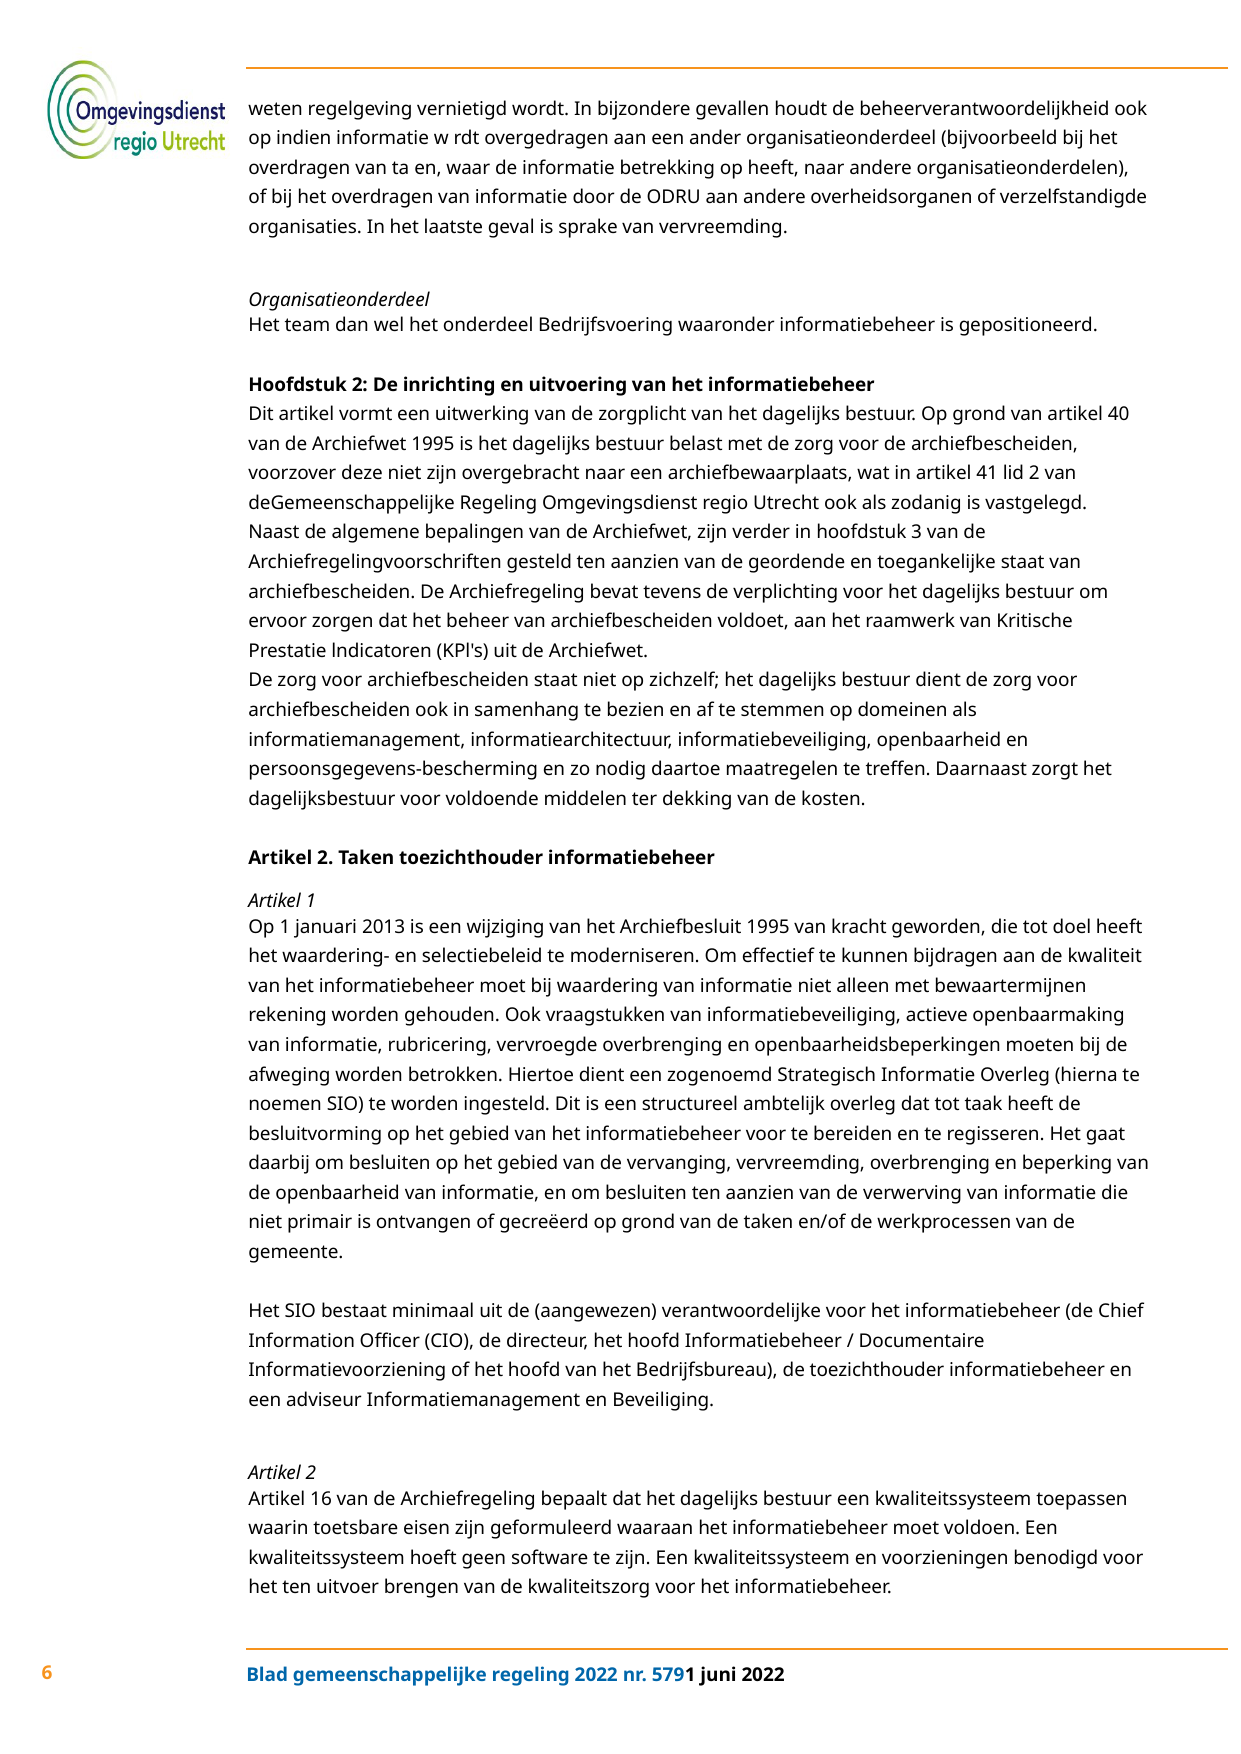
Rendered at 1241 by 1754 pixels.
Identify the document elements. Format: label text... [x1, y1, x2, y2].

text De zorg voor archiefbescheiden staat niet op zichzelf; het dagelijks bestuur dient de zorg voor archiefbescheiden ook in samenhang te bezien en af te stemmen op domeinen als informatiemanagement, informatiearchitectuur, informatiebeveiliging, openbaarheid en persoonsgegevens-bescherming en zo nodig daartoe maatregelen te treffen. Daarnaast zorgt het dagelijksbestuur voor voldoende middelen ter dekking van de kosten. [248, 667, 1152, 811]
text Artikel 2. Taken toezichthouder informatiebeheer [248, 844, 1152, 870]
text Artikel 1 [248, 887, 1152, 913]
text Artikel 2 [248, 1459, 1152, 1485]
text Het SIO bestaat minimaal uit de (aangewezen) verantwoordelijke voor het informatiebeheer (de Chief Information Officer (CIO), de directeur, het hoofd Informatiebeheer / Documentaire Informatievoorziening of het hoofd van het Bedrijfsbureau), de toezichthouder informatiebeheer en een adviseur Informatiemanagement en Beveiliging. [248, 1297, 1152, 1412]
text Het team dan wel het onderdeel Bedrijfsvoering waaronder informatiebeheer is gepositioneerd. [248, 312, 1152, 337]
picture [41, 47, 231, 172]
text Hoofdstuk 2: De inrichting en uitvoering van het informatiebeheer [248, 371, 1152, 396]
text Organisatieonderdeel [248, 286, 1152, 312]
text Artikel 16 van de Archiefregeling bepaalt dat het dagelijks bestuur een kwaliteitssysteem toepassen waarin toetsbare eisen zijn geformuleerd waaraan het informatiebeheer moet voldoen. Een kwaliteitssysteem hoeft geen software te zijn. Een kwaliteitssysteem en voorzieningen benodigd voor het ten uitvoer brengen van de kwaliteitszorg voor het informatiebeheer. [248, 1485, 1152, 1599]
text Op 1 januari 2013 is een wijziging van het Archiefbesluit 1995 van kracht geworden, die tot doel heeft het waardering- en selectiebeleid te moderniseren. Om effectief te kunnen bijdragen aan de kwaliteit van het informatiebeheer moet bij waardering van informatie niet alleen met bewaartermijnen rekening worden gehouden. Ook vraagstukken van informatiebeveiliging, actieve openbaarmaking van informatie, rubricering, vervroegde overbrenging en openbaarheidsbeperkingen moeten bij de afweging worden betrokken. Hiertoe dient een zogenoemd Strategisch Informatie Overleg (hierna te noemen SIO) te worden ingesteld. Dit is een structureel ambtelijk overleg dat tot taak heeft de besluitvorming op het gebied van het informatiebeheer voor te bereiden en te regisseren. Het gaat daarbij om besluiten op het gebied van de vervanging, vervreemding, overbrenging en beperking van de openbaarheid van informatie, en om besluiten ten aanzien van de verwerving van informatie die niet primair is ontvangen of gecreëerd op grond van de taken en/of de werkprocessen van de gemeente. [248, 913, 1152, 1264]
text weten regelgeving vernietigd wordt. In bijzondere gevallen houdt de beheerverantwoordelijkheid ook op indien informatie w rdt overgedragen aan een ander organisatieonderdeel (bijvoorbeeld bij het overdragen van ta en, waar de informatie betrekking op heeft, naar andere organisatieonderdelen), of bij het overdragen van informatie door de ODRU aan andere overheidsorganen of verzelfstandigde organisaties. In het laatste geval is sprake van vervreemding. [248, 95, 1152, 239]
text Dit artikel vormt een uitwerking van de zorgplicht van het dagelijks bestuur. Op grond van artikel 40 van de Archiefwet 1995 is het dagelijks bestuur belast met de zorg voor de archiefbescheiden, voorzover deze niet zijn overgebracht naar een archiefbewaarplaats, wat in artikel 41 lid 2 van deGemeenschappelijke Regeling Omgevingsdienst regio Utrecht ook als zodanig is vastgelegd. [248, 400, 1152, 515]
text Naast de algemene bepalingen van de Archiefwet, zijn verder in hoofdstuk 3 van de Archiefregelingvoorschriften gesteld ten aanzien van de geordende en toegankelijke staat van archiefbescheiden. De Archiefregeling bevat tevens de verplichting voor het dagelijks bestuur om ervoor zorgen dat het beheer van archiefbescheiden voldoet, aan het raamwerk van Kritische Prestatie lndicatoren (KPl's) uit de Archiefwet. [248, 519, 1152, 663]
